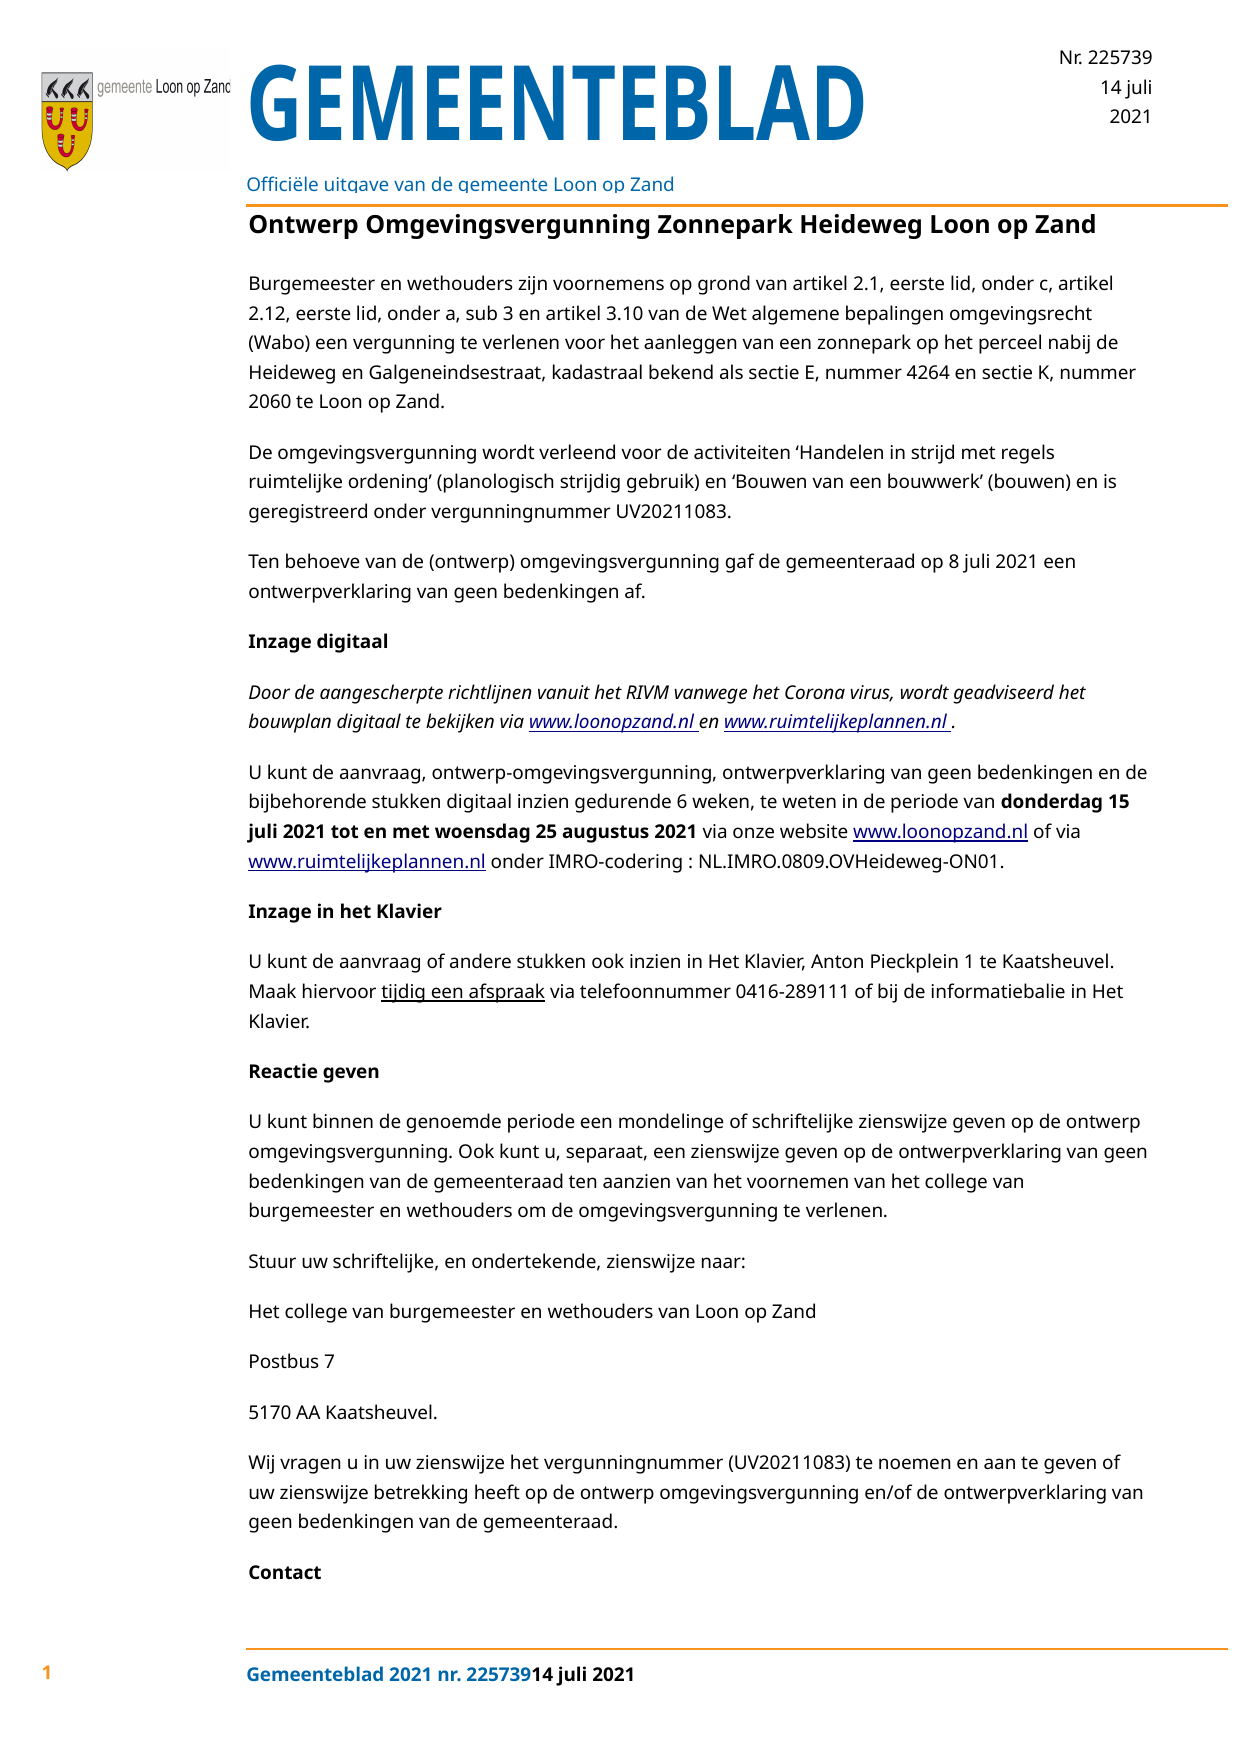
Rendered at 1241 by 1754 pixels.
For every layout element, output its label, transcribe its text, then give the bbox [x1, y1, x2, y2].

text Stuur uw schriftelijke, en ondertekende, zienswijze naar: [248, 1248, 1152, 1273]
text Inzage in het Klavier [248, 898, 1152, 924]
text Inzage digitaal [248, 629, 1152, 654]
text Door de aangescherpte richtlijnen vanuit het RIVM vanwege het Corona virus, wordt geadviseerd het bouwplan digitaal te bekijken via www.loonopzand.nl en www.ruimtelijkeplannen.nl . [248, 679, 1152, 734]
picture [41, 47, 231, 172]
text De omgevingsvergunning wordt verleend voor de activiteiten ‘Handelen in strijd met regels ruimtelijke ordening’ (planologisch strijdig gebruik) en ‘Bouwen van een bouwwerk’ (bouwen) en is geregistreerd onder vergunningnummer UV20211083. [248, 439, 1152, 524]
text Contact [248, 1559, 1152, 1585]
text U kunt binnen de genoemde periode een mondelinge of schriftelijke zienswijze geven op de ontwerp omgevingsvergunning. Ook kunt u, separaat, een zienswijze geven op de ontwerpverklaring van geen bedenkingen van de gemeenteraad ten aanzien van het voornemen van het college van burgemeester en wethouders om de omgevingsvergunning te verlenen. [248, 1109, 1152, 1223]
text Burgemeester en wethouders zijn voornemens op grond van artikel 2.1, eerste lid, onder c, artikel 2.12, eerste lid, onder a, sub 3 en artikel 3.10 van de Wet algemene bepalingen omgevingsrecht (Wabo) een vergunning te verlenen voor het aanleggen van een zonnepark op het perceel nabij de Heideweg en Galgeneindsestraat, kadastraal bekend als sectie E, nummer 4264 en sectie K, nummer 2060 te Loon op Zand. [248, 270, 1152, 414]
text Het college van burgemeester en wethouders van Loon op Zand [248, 1298, 1152, 1324]
text Reactie geven [248, 1058, 1152, 1084]
text 5170 AA Kaatsheuvel. [248, 1399, 1152, 1425]
text Wij vragen u in uw zienswijze het vergunningnummer (UV20211083) te noemen en aan te geven of uw zienswijze betrekking heeft op de ontwerp omgevingsvergunning en/of de ontwerpverklaring van geen bedenkingen van de gemeenteraad. [248, 1449, 1152, 1534]
text Ontwerp Omgevingsvergunning Zonnepark Heideweg Loon op Zand [248, 207, 1152, 241]
text U kunt de aanvraag of andere stukken ook inzien in Het Klavier, Anton Pieckplein 1 te Kaatsheuvel. Maak hiervoor tijdig een afspraak via telefoonnummer 0416-289111 of bij de informatiebalie in Het Klavier. [248, 949, 1152, 1033]
text Ten behoeve van de (ontwerp) omgevingsvergunning gaf de gemeenteraad op 8 juli 2021 een ontwerpverklaring van geen bedenkingen af. [248, 549, 1152, 604]
text Postbus 7 [248, 1349, 1152, 1374]
text U kunt de aanvraag, ontwerp-omgevingsvergunning, ontwerpverklaring van geen bedenkingen en de bijbehorende stukken digitaal inzien gedurende 6 weken, te weten in de periode van donderdag 15 juli 2021 tot en met woensdag 25 augustus 2021 via onze website www.loonopzand.nl of via www.ruimtelijkeplannen.nl onder IMRO-codering : NL.IMRO.0809.OVHeideweg-ON01. [248, 759, 1152, 873]
